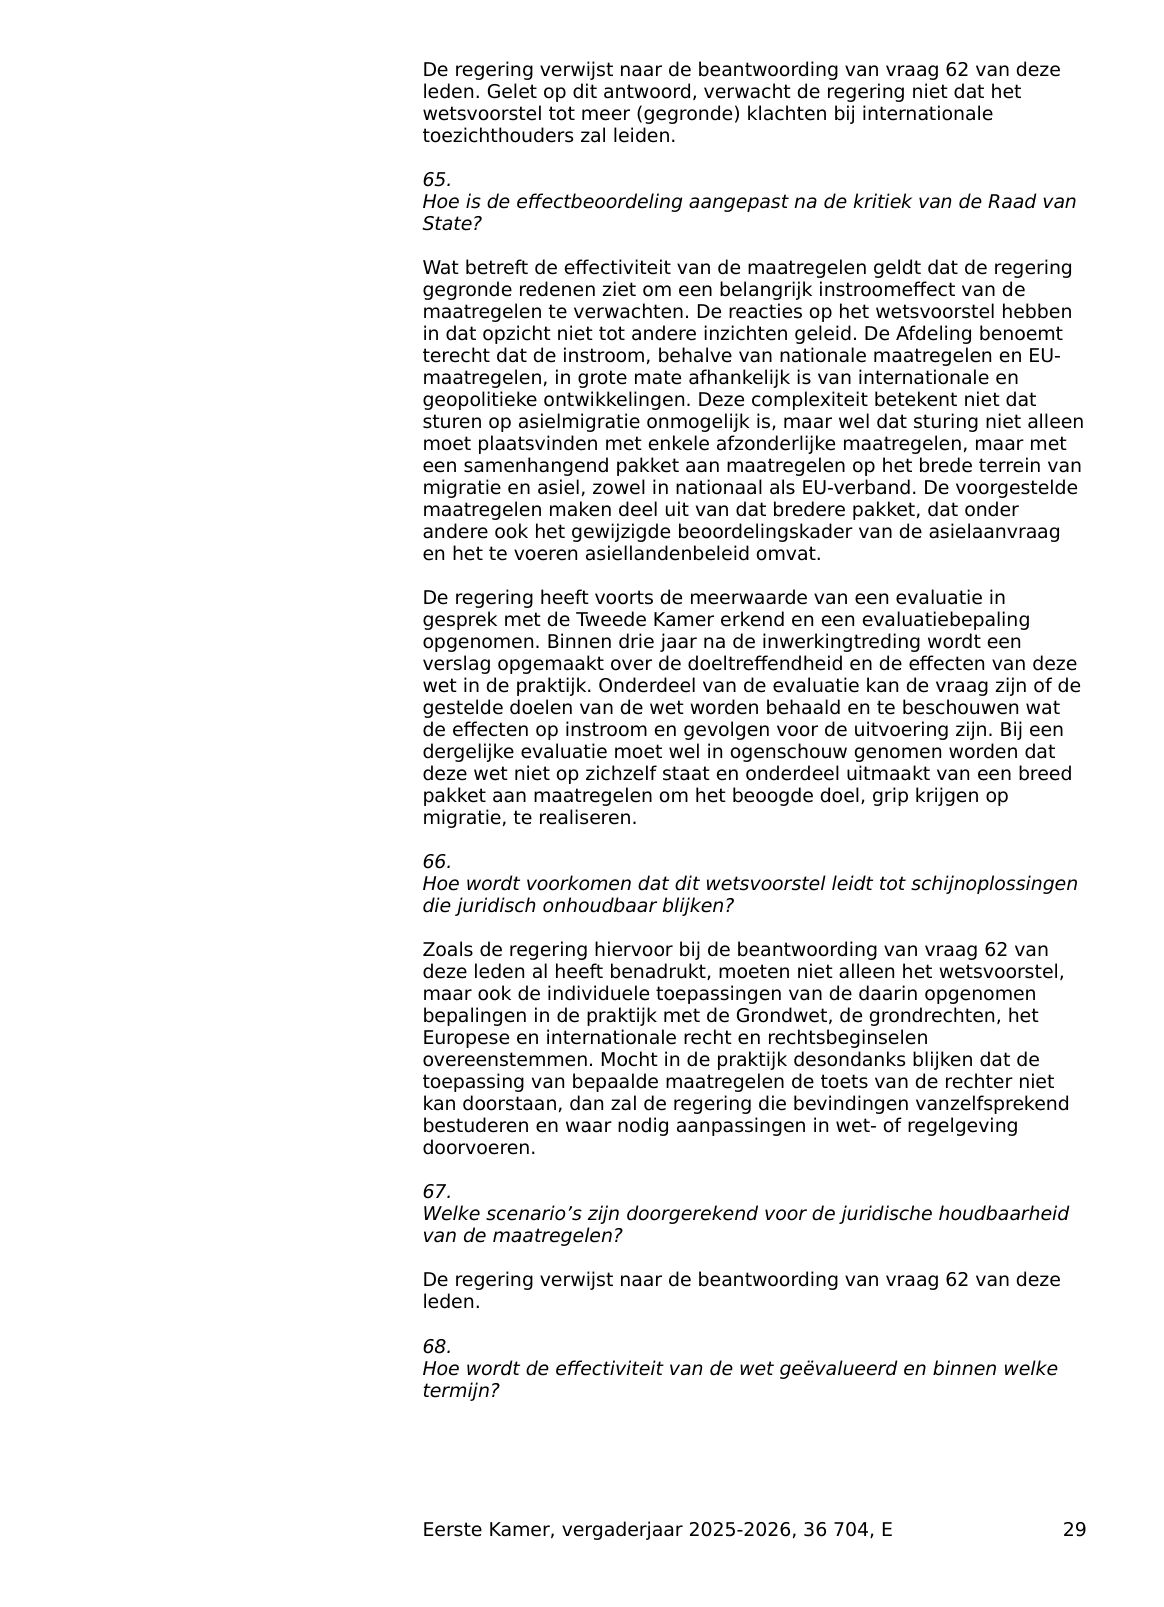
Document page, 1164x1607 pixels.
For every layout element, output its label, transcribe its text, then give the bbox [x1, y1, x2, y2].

text 68. [422, 1336, 1087, 1357]
text De regering verwijst naar de beantwoording van vraag 62 van deze leden. [422, 1269, 1087, 1313]
text Hoe is de effectbeoordeling aangepast na de kritiek van de Raad van State? [422, 191, 1087, 235]
text Zoals de regering hiervoor bij de beantwoording van vraag 62 van deze leden al heeft benadrukt, moeten niet alleen het wetsvoorstel, maar ook de individuele toepassingen van de daarin opgenomen bepalingen in de praktijk met de Grondwet, de grondrechten, het Europese en internationale recht en rechtsbeginselen overeenstemmen. Mocht in de praktijk desondanks blijken dat de toepassing van bepaalde maatregelen de toets van de rechter niet kan doorstaan, dan zal de regering die bevindingen vanzelfsprekend bestuderen en waar nodig aanpassingen in wet- of regelgeving doorvoeren. [422, 939, 1087, 1159]
text 67. [422, 1181, 1087, 1203]
text Wat betreft de effectiviteit van de maatregelen geldt dat de regering gegronde redenen ziet om een belangrijk instroomeffect van de maatregelen te verwachten. De reacties op het wetsvoorstel hebben in dat opzicht niet tot andere inzichten geleid. De Afdeling benoemt terecht dat de instroom, behalve van nationale maatregelen en EU-maatregelen, in grote mate afhankelijk is van internationale en geopolitieke ontwikkelingen. Deze complexiteit betekent niet dat sturen op asielmigratie onmogelijk is, maar wel dat sturing niet alleen moet plaatsvinden met enkele afzonderlijke maatregelen, maar met een samenhangend pakket aan maatregelen op het brede terrein van migratie en asiel, zowel in nationaal als EU-verband. De voorgestelde maatregelen maken deel uit van dat bredere pakket, dat onder andere ook het gewijzigde beoordelingskader van de asielaanvraag en het te voeren asiellandenbeleid omvat. [422, 257, 1087, 565]
text De regering verwijst naar de beantwoording van vraag 62 van deze leden. Gelet op dit antwoord, verwacht de regering niet dat het wetsvoorstel tot meer (gegronde) klachten bij internationale toezichthouders zal leiden. [422, 59, 1087, 147]
text 65. [422, 169, 1087, 191]
text Hoe wordt de effectiviteit van de wet geëvalueerd en binnen welke termijn? [422, 1357, 1087, 1401]
text Hoe wordt voorkomen dat dit wetsvoorstel leidt tot schijnoplossingen die juridisch onhoudbaar blijken? [422, 873, 1087, 917]
text De regering heeft voorts de meerwaarde van een evaluatie in gesprek met de Tweede Kamer erkend en een evaluatiebepaling opgenomen. Binnen drie jaar na de inwerkingtreding wordt een verslag opgemaakt over de doeltreffendheid en de effecten van deze wet in de praktijk. Onderdeel van de evaluatie kan de vraag zijn of de gestelde doelen van de wet worden behaald en te beschouwen wat de effecten op instroom en gevolgen voor de uitvoering zijn. Bij een dergelijke evaluatie moet wel in ogenschouw genomen worden dat deze wet niet op zichzelf staat en onderdeel uitmaakt van een breed pakket aan maatregelen om het beoogde doel, grip krijgen op migratie, te realiseren. [422, 587, 1087, 829]
text Welke scenario’s zijn doorgerekend voor de juridische houdbaarheid van de maatregelen? [422, 1203, 1087, 1247]
text 66. [422, 851, 1087, 873]
